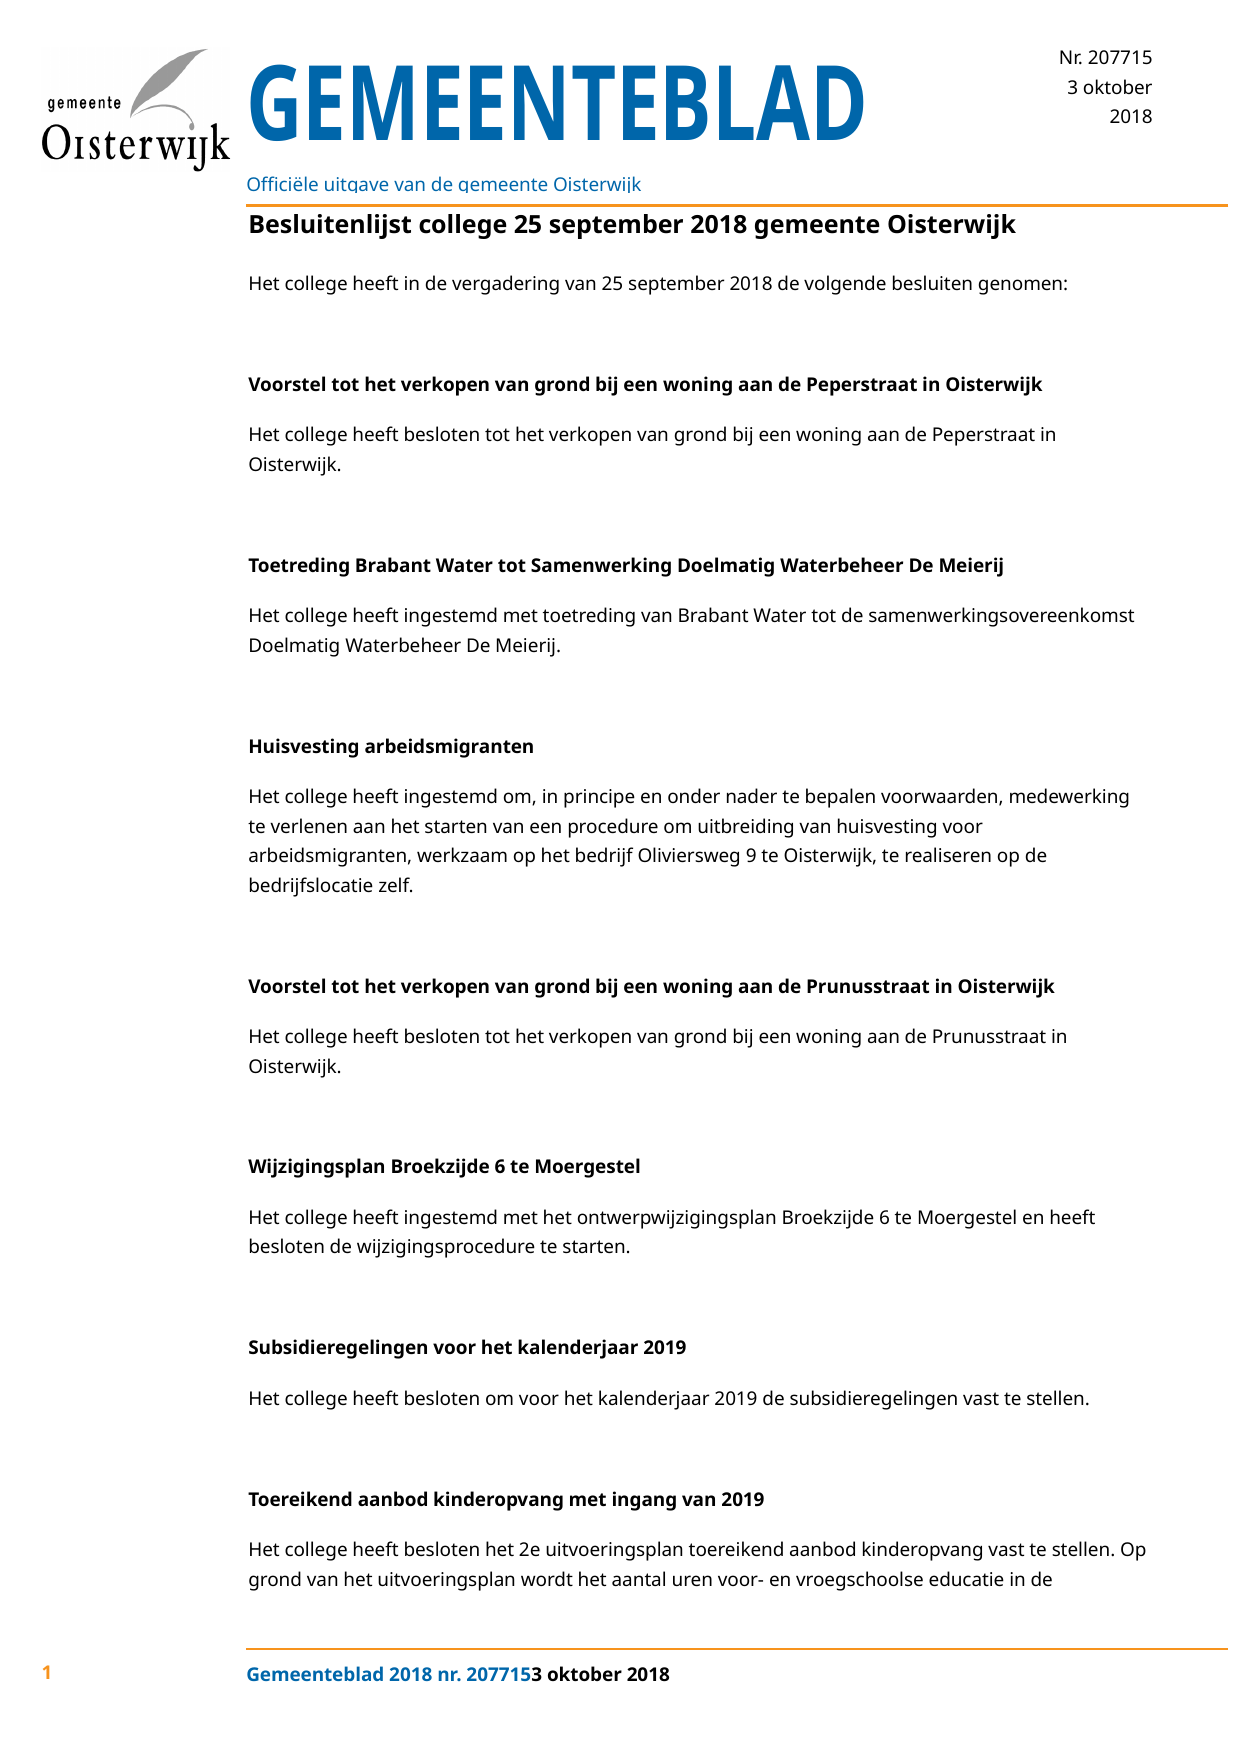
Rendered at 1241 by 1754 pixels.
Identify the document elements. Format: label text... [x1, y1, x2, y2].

text Besluitenlijst college 25 september 2018 gemeente Oisterwijk [248, 207, 1152, 241]
text Het college heeft ingestemd met toetreding van Brabant Water tot de samenwerkingsovereenkomst Doelmatig Waterbeheer De Meierij. [248, 602, 1152, 658]
text Het college heeft ingestemd met het ontwerpwijzigingsplan Broekzijde 6 te Moergestel en heeft besloten de wijzigingsprocedure te starten. [248, 1204, 1152, 1259]
text Voorstel tot het verkopen van grond bij een woning aan de Peperstraat in Oisterwijk [248, 371, 1152, 397]
text Het college heeft in de vergadering van 25 september 2018 de volgende besluiten genomen: [248, 270, 1152, 296]
text Wijzigingsplan Broekzijde 6 te Moergestel [248, 1154, 1152, 1179]
text Toereikend aanbod kinderopvang met ingang van 2019 [248, 1486, 1152, 1511]
text Het college heeft besloten het 2e uitvoeringsplan toereikend aanbod kinderopvang vast te stellen. Op grond van het uitvoeringsplan wordt het aantal uren voor- en vroegschoolse educatie in de [248, 1536, 1152, 1591]
text Het college heeft besloten om voor het kalenderjaar 2019 de subsidieregelingen vast te stellen. [248, 1385, 1152, 1411]
text Het college heeft besloten tot het verkopen van grond bij een woning aan de Peperstraat in Oisterwijk. [248, 422, 1152, 477]
text Voorstel tot het verkopen van grond bij een woning aan de Prunusstraat in Oisterwijk [248, 973, 1152, 998]
text Huisvesting arbeidsmigranten [248, 733, 1152, 758]
text Het college heeft ingestemd om, in principe en onder nader te bepalen voorwaarden, medewerking te verlenen aan het starten van een procedure om uitbreiding van huisvesting voor arbeidsmigranten, werkzaam op het bedrijf Oliviersweg 9 te Oisterwijk, te realiseren op de bedrijfslocatie zelf. [248, 783, 1152, 898]
picture [41, 47, 231, 172]
text Subsidieregelingen voor het kalenderjaar 2019 [248, 1334, 1152, 1360]
text Het college heeft besloten tot het verkopen van grond bij een woning aan de Prunusstraat in Oisterwijk. [248, 1023, 1152, 1078]
text Toetreding Brabant Water tot Samenwerking Doelmatig Waterbeheer De Meierij [248, 552, 1152, 578]
